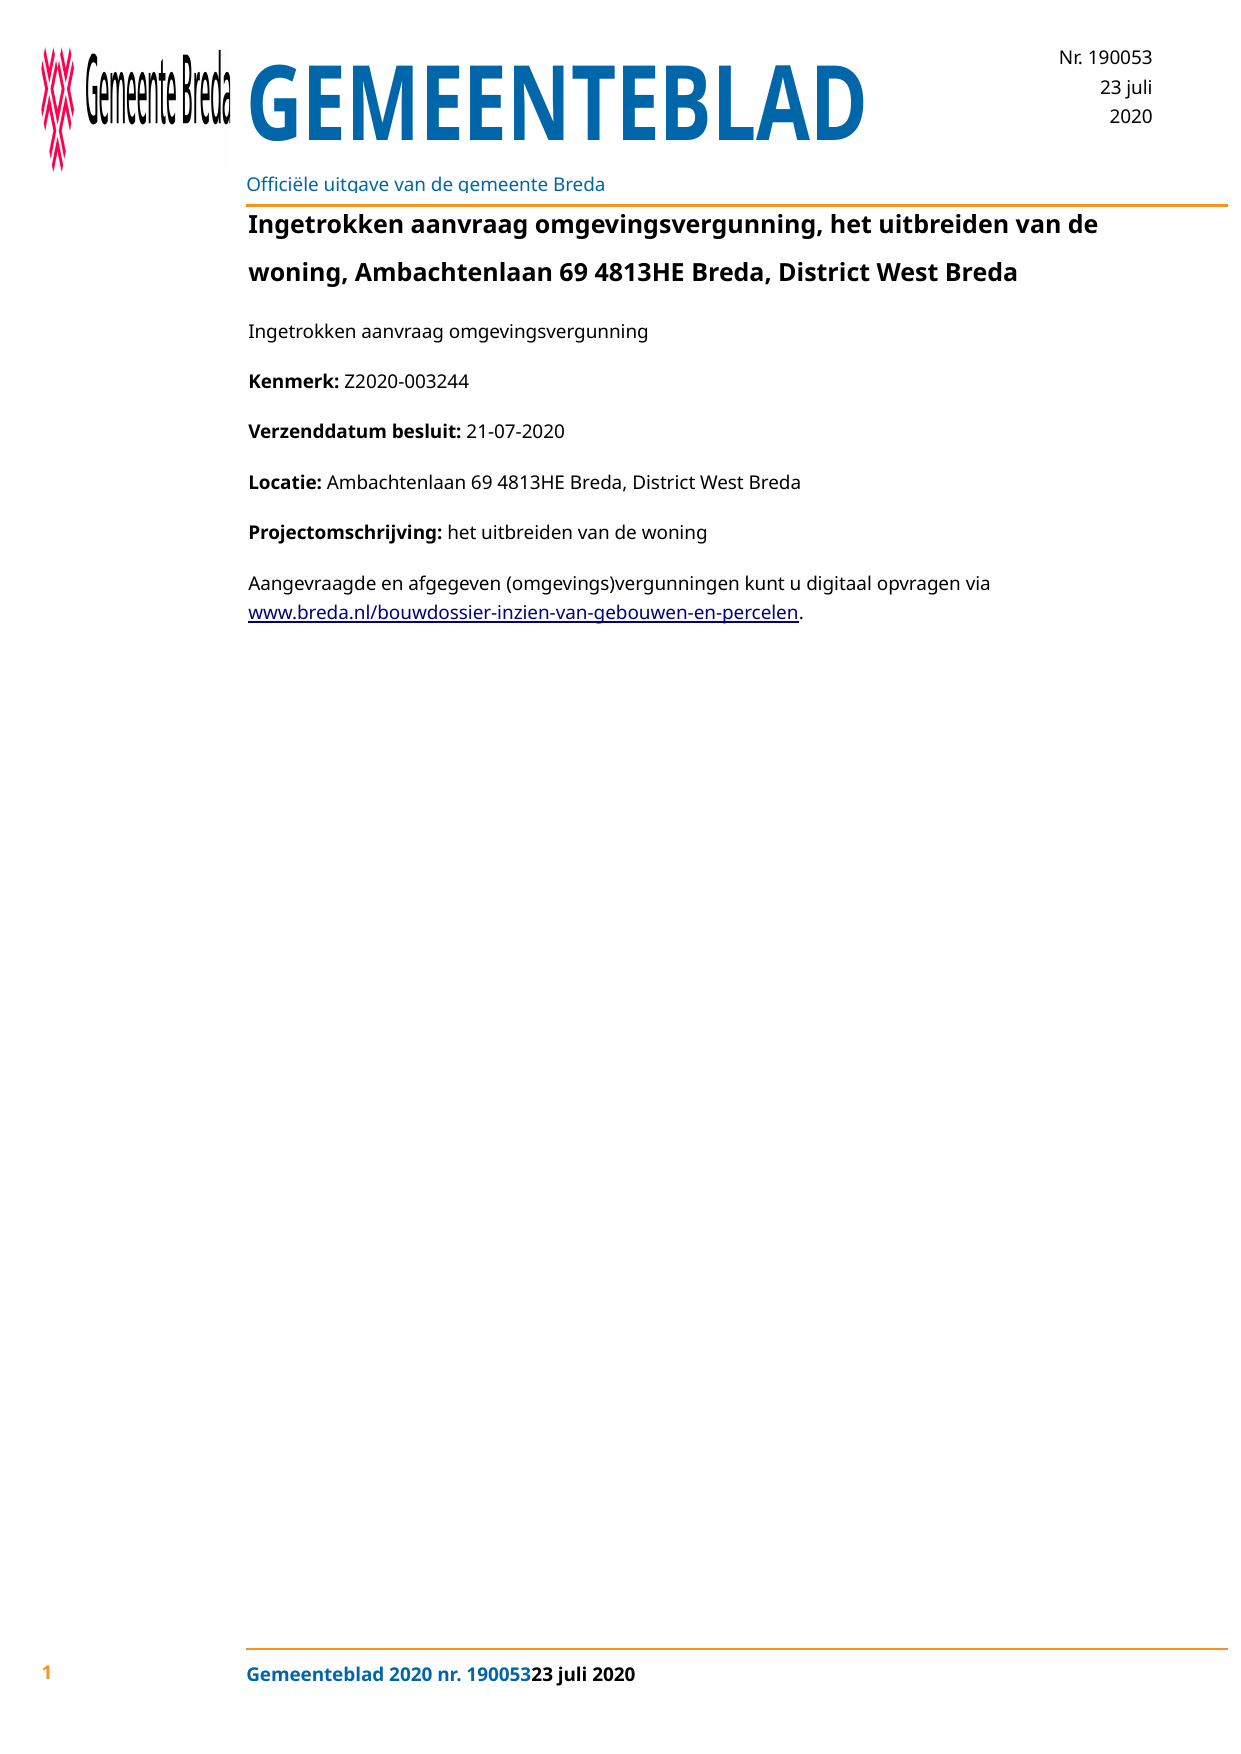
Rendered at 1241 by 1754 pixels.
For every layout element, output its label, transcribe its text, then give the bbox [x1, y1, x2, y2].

text Locatie: Ambachtenlaan 69 4813HE Breda, District West Breda [248, 469, 1152, 495]
text Aangevraagde en afgegeven (omgevings)vergunningen kunt u digitaal opvragen via www.breda.nl/bouwdossier-inzien-van-gebouwen-en-percelen. [248, 570, 1152, 625]
text Projectomschrijving: het uitbreiden van de woning [248, 519, 1152, 545]
text Ingetrokken aanvraag omgevingsvergunning, het uitbreiden van de woning, Ambachtenlaan 69 4813HE Breda, District West Breda [248, 207, 1152, 288]
text Ingetrokken aanvraag omgevingsvergunning [248, 318, 1152, 344]
text Kenmerk: Z2020-003244 [248, 368, 1152, 394]
text Verzenddatum besluit: 21-07-2020 [248, 419, 1152, 444]
picture [41, 47, 231, 172]
